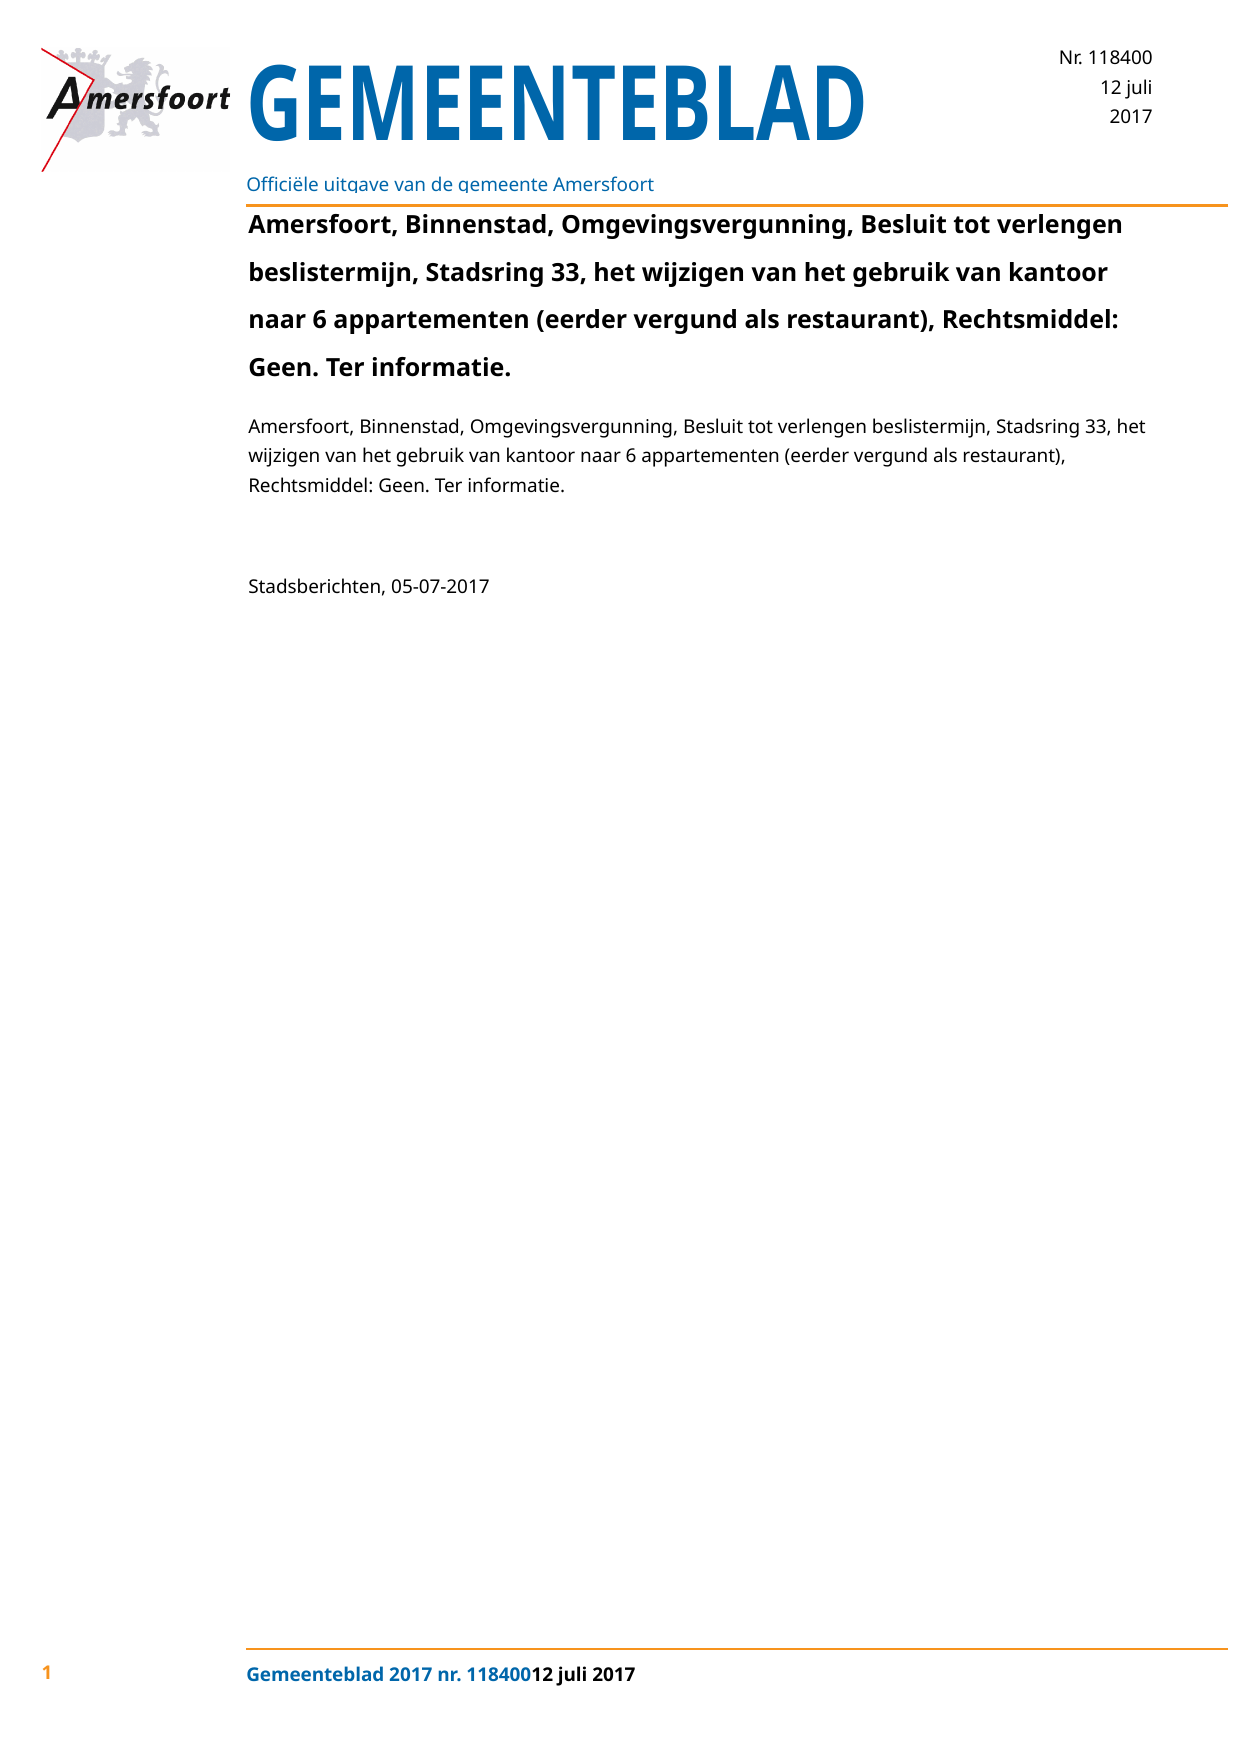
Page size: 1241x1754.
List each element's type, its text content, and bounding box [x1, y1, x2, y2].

text Amersfoort, Binnenstad, Omgevingsvergunning, Besluit tot verlengen beslistermijn, Stadsring 33, het wijzigen van het gebruik van kantoor naar 6 appartementen (eerder vergund als restaurant), Rechtsmiddel: Geen. Ter informatie. [248, 413, 1152, 498]
text Stadsberichten, 05-07-2017 [248, 573, 1152, 599]
picture [41, 47, 231, 172]
text Amersfoort, Binnenstad, Omgevingsvergunning, Besluit tot verlengen beslistermijn, Stadsring 33, het wijzigen van het gebruik van kantoor naar 6 appartementen (eerder vergund als restaurant), Rechtsmiddel: Geen. Ter informatie. [248, 207, 1152, 384]
